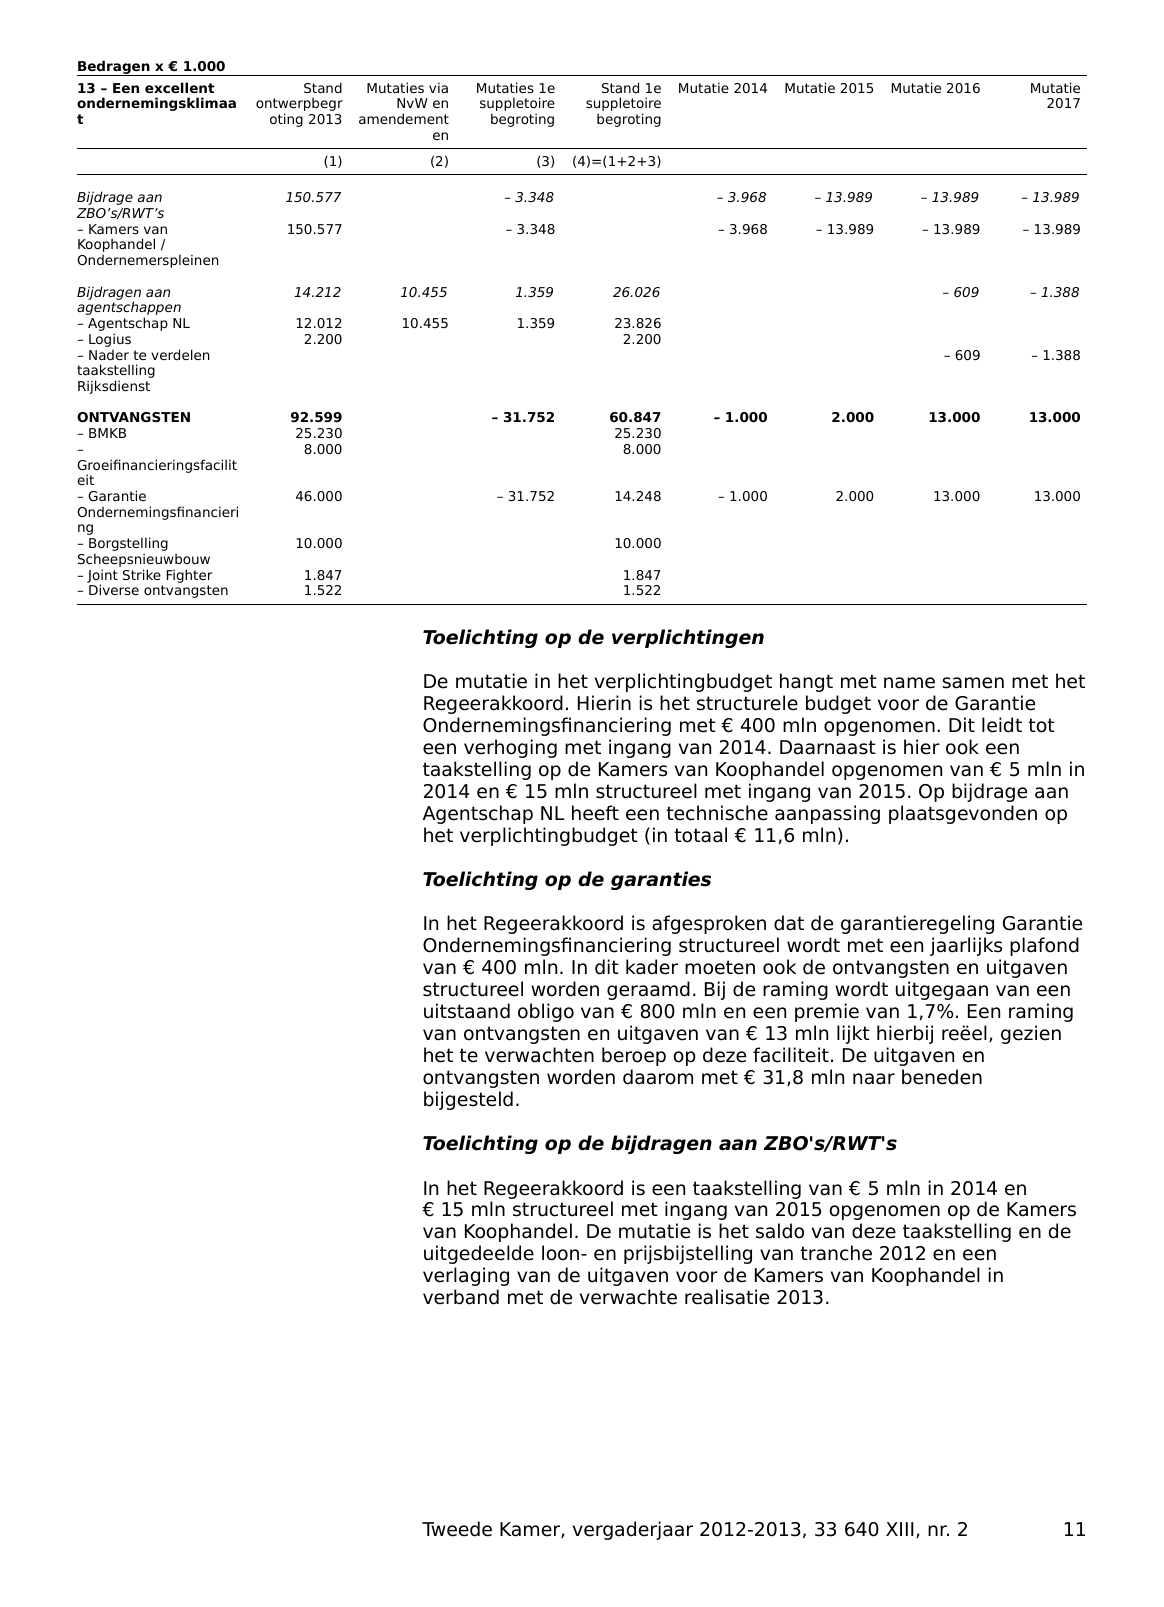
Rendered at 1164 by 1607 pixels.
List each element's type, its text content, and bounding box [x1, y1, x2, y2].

table_cell 10.000 [242, 536, 348, 567]
table_cell [455, 269, 561, 284]
table_cell [348, 568, 455, 583]
table_cell [348, 536, 455, 567]
table_cell [348, 583, 455, 604]
table_cell 10.455 [348, 284, 455, 316]
table_cell [667, 316, 773, 332]
table_cell [77, 269, 242, 284]
table_cell [348, 395, 455, 410]
table_cell 92.599 [242, 410, 348, 426]
table_cell – Borgstelling Scheepsnieuwbouw [77, 536, 242, 567]
table_cell [986, 395, 1087, 410]
table_cell [774, 316, 880, 332]
table_cell [774, 284, 880, 316]
table_cell [77, 149, 242, 174]
table_cell [667, 269, 773, 284]
table_cell [774, 583, 880, 604]
table_cell [774, 536, 880, 567]
table_cell 150.577 [242, 221, 348, 269]
table_cell [880, 175, 986, 190]
table_cell [986, 568, 1087, 583]
table_cell [986, 426, 1087, 442]
table_cell 2.000 [774, 410, 880, 426]
table_cell 10.000 [561, 536, 667, 567]
table_cell [986, 175, 1087, 190]
table_cell 26.026 [561, 284, 667, 316]
table_cell [880, 426, 986, 442]
table_cell [561, 269, 667, 284]
table_cell 10.455 [348, 316, 455, 332]
table_cell – 609 [880, 284, 986, 316]
table_cell 1.522 [242, 583, 348, 604]
table_cell – 31.752 [455, 410, 561, 426]
table_cell [242, 175, 348, 190]
text In het Regeerakkoord is een taakstelling van € 5 mln in 2014 en € 15 mln structureel met ingang van 2015 opgenomen op de Kamers van Koophandel. De mutatie is het saldo van deze taakstelling en de uitgedeelde loon- en prijsbijstelling van tranche 2012 en een verlaging van de uitgaven voor de Kamers van Koophandel in verband met de verwachte realisatie 2013. [422, 1177, 1087, 1309]
table_cell 25.230 [242, 426, 348, 442]
table_cell [986, 442, 1087, 489]
table_cell Mutaties 1e suppletoire begroting [455, 76, 561, 148]
table_cell [667, 175, 773, 190]
subtitle Toelichting op de bijdragen aan ZBO's/RWT's [422, 1133, 1087, 1155]
table_cell [348, 347, 455, 394]
table_cell [667, 149, 773, 174]
table_cell Stand 1e suppletoire begroting [561, 76, 667, 148]
table_cell [774, 442, 880, 489]
table_cell 8.000 [242, 442, 348, 489]
table_cell – 3.348 [455, 221, 561, 269]
table_cell [986, 583, 1087, 604]
text In het Regeerakkoord is afgesproken dat de garantieregeling Garantie Ondernemingsfinanciering structureel wordt met een jaarlijks plafond van € 400 mln. In dit kader moeten ook de ontvangsten en uitgaven structureel worden geraamd. Bij de raming wordt uitgegaan van een uitstaand obligo van € 800 mln en een premie van 1,7%. Een raming van ontvangsten en uitgaven van € 13 mln lijkt hierbij reëel, gezien het te verwachten beroep op deze faciliteit. De uitgaven en ontvangsten worden daarom met € 31,8 mln naar beneden bijgesteld. [422, 913, 1087, 1111]
table_cell [986, 316, 1087, 332]
table_cell [242, 269, 348, 284]
table_cell [348, 426, 455, 442]
table_cell [986, 332, 1087, 347]
table_cell [880, 442, 986, 489]
table_cell [561, 347, 667, 394]
table_cell – 3.348 [455, 190, 561, 221]
table_cell [242, 347, 348, 394]
table_cell – 13.989 [774, 221, 880, 269]
table_cell 12.012 [242, 316, 348, 332]
table_cell [774, 175, 880, 190]
table_cell (3) [455, 149, 561, 174]
table_cell – Agentschap NL [77, 316, 242, 332]
subtitle Toelichting op de garanties [422, 869, 1087, 891]
table_cell ONTVANGSTEN [77, 410, 242, 426]
table_cell Mutatie 2017 [986, 76, 1087, 148]
table_cell (4)=(1+2+3) [561, 149, 667, 174]
table_cell Mutatie 2015 [774, 76, 880, 148]
table_cell – 13.989 [986, 221, 1087, 269]
table_cell – 31.752 [455, 489, 561, 536]
table_cell [77, 175, 242, 190]
table_cell [561, 190, 667, 221]
table_cell [667, 332, 773, 347]
table_cell [986, 149, 1087, 174]
table_cell Bijdrage aan ZBO’s/RWT’s [77, 190, 242, 221]
table_cell [774, 426, 880, 442]
table_cell [774, 269, 880, 284]
table_cell [455, 442, 561, 489]
table_cell [348, 442, 455, 489]
table_cell [880, 332, 986, 347]
table_cell [348, 190, 455, 221]
table_cell – 13.989 [774, 190, 880, 221]
table_cell [667, 347, 773, 394]
table_cell [667, 442, 773, 489]
table_cell [667, 284, 773, 316]
table_cell [774, 395, 880, 410]
table_cell 8.000 [561, 442, 667, 489]
table_cell 13.000 [986, 410, 1087, 426]
table_cell 1.359 [455, 316, 561, 332]
table_cell – 1.388 [986, 284, 1087, 316]
table_cell 1.359 [455, 284, 561, 316]
table_cell [455, 536, 561, 567]
table_cell 25.230 [561, 426, 667, 442]
table_cell [880, 568, 986, 583]
table_cell [880, 583, 986, 604]
table_cell Stand ontwerpbegroting 2013 [242, 76, 348, 148]
table_cell [348, 332, 455, 347]
table_cell [774, 332, 880, 347]
table_cell 13.000 [986, 489, 1087, 536]
table_cell Mutaties via NvW en amendementen [348, 76, 455, 148]
table_cell – 3.968 [667, 190, 773, 221]
table_cell – 13.989 [880, 221, 986, 269]
table_cell [242, 395, 348, 410]
table_cell [455, 583, 561, 604]
table_cell – Logius [77, 332, 242, 347]
table_cell 150.577 [242, 190, 348, 221]
table_cell (2) [348, 149, 455, 174]
table_cell – 609 [880, 347, 986, 394]
table_cell [77, 395, 242, 410]
table_cell 2.000 [774, 489, 880, 536]
table_cell 1.522 [561, 583, 667, 604]
table_cell – 1.000 [667, 489, 773, 536]
table_cell [455, 332, 561, 347]
table_cell – Nader te verdelen taakstelling Rijksdienst [77, 347, 242, 394]
table_cell – Diverse ontvangsten [77, 583, 242, 604]
subtitle Toelichting op de verplichtingen [422, 627, 1087, 649]
table_cell 60.847 [561, 410, 667, 426]
table_cell – Joint Strike Fighter [77, 568, 242, 583]
table_cell [774, 149, 880, 174]
table_cell [880, 316, 986, 332]
table_cell [667, 568, 773, 583]
table_cell [880, 395, 986, 410]
table_cell – 1.000 [667, 410, 773, 426]
table_cell – BMKB [77, 426, 242, 442]
table_cell [455, 175, 561, 190]
table_cell [348, 269, 455, 284]
table_cell [348, 221, 455, 269]
table_cell – Groeifinancieringsfaciliteit [77, 442, 242, 489]
table_cell [561, 395, 667, 410]
table_cell – 3.968 [667, 221, 773, 269]
table_cell – Garantie Ondernemingsfinanciering [77, 489, 242, 536]
table_cell 13.000 [880, 410, 986, 426]
table_cell [455, 347, 561, 394]
table_cell [986, 536, 1087, 567]
table_cell [561, 175, 667, 190]
text De mutatie in het verplichtingbudget hangt met name samen met het Regeerakkoord. Hierin is het structurele budget voor de Garantie Ondernemingsfinanciering met € 400 mln opgenomen. Dit leidt tot een verhoging met ingang van 2014. Daarnaast is hier ook een taakstelling op de Kamers van Koophandel opgenomen van € 5 mln in 2014 en € 15 mln structureel met ingang van 2015. Op bijdrage aan Agentschap NL heeft een technische aanpassing plaatsgevonden op het verplichtingbudget (in totaal € 11,6 mln). [422, 671, 1087, 847]
table_cell [880, 536, 986, 567]
table_cell 14.212 [242, 284, 348, 316]
table_cell [986, 269, 1087, 284]
table_cell – 1.388 [986, 347, 1087, 394]
table_cell [667, 583, 773, 604]
table_cell Bijdragen aan agentschappen [77, 284, 242, 316]
table_cell Mutatie 2016 [880, 76, 986, 148]
table_cell 2.200 [561, 332, 667, 347]
table_cell Mutatie 2014 [667, 76, 773, 148]
table_cell [774, 568, 880, 583]
table_cell 23.826 [561, 316, 667, 332]
table_cell 1.847 [561, 568, 667, 583]
table_cell [348, 175, 455, 190]
table_cell – 13.989 [880, 190, 986, 221]
table_cell [348, 489, 455, 536]
table_cell – 13.989 [986, 190, 1087, 221]
table_cell [561, 221, 667, 269]
table_header Bedragen x € 1.000 [77, 59, 1087, 75]
table_cell (1) [242, 149, 348, 174]
table_cell 13 – Een excellent ondernemingsklimaat [77, 76, 242, 148]
table_cell 46.000 [242, 489, 348, 536]
table_cell [880, 149, 986, 174]
table_cell [880, 269, 986, 284]
table_cell [455, 426, 561, 442]
table_cell 14.248 [561, 489, 667, 536]
table_cell 2.200 [242, 332, 348, 347]
table_cell – Kamers van Koophandel / Ondernemerspleinen [77, 221, 242, 269]
table_cell 1.847 [242, 568, 348, 583]
table_cell [348, 410, 455, 426]
table_cell [774, 347, 880, 394]
table_cell [667, 426, 773, 442]
table_cell [455, 568, 561, 583]
table_cell 13.000 [880, 489, 986, 536]
table_cell [667, 536, 773, 567]
table_cell [667, 395, 773, 410]
table_cell [455, 395, 561, 410]
